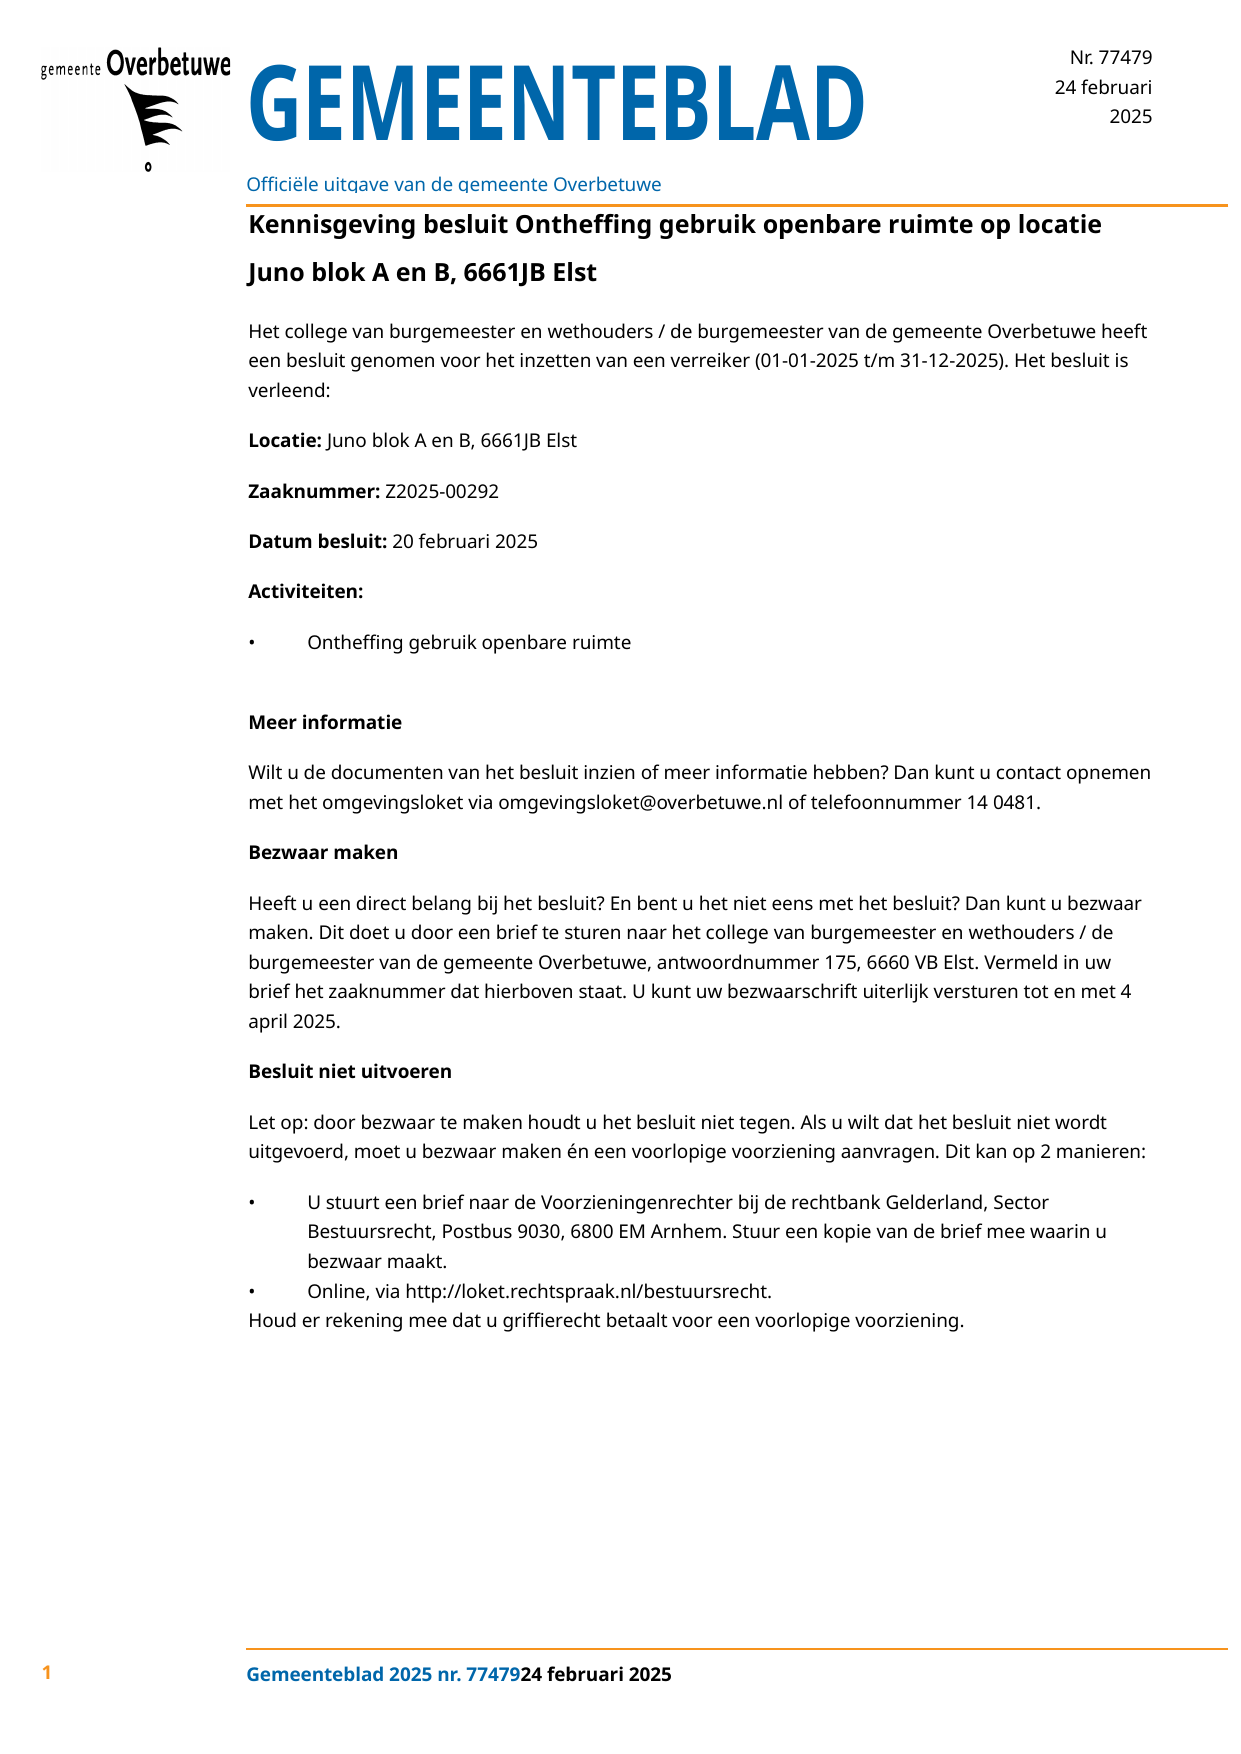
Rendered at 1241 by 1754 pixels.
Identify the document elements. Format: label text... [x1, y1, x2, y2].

text Houd er rekening mee dat u griffierecht betaalt voor een voorlopige voorziening. [248, 1307, 1152, 1333]
text Zaaknummer: Z2025-00292 [248, 478, 1152, 504]
text Meer informatie [248, 709, 1152, 735]
text Het college van burgemeester en wethouders / de burgemeester van de gemeente Overbetuwe heeft een besluit genomen voor het inzetten van een verreiker (01-01-2025 t/m 31-12-2025). Het besluit is verleend: [248, 318, 1152, 403]
text Besluit niet uitvoeren [248, 1059, 1152, 1084]
text Let op: door bezwaar te maken houdt u het besluit niet tegen. Als u wilt dat het besluit niet wordt uitgevoerd, moet u bezwaar maken én een voorlopige voorziening aanvragen. Dit kan op 2 manieren: [248, 1109, 1152, 1164]
text Activiteiten: [248, 579, 1152, 604]
list Ontheffing gebruik openbare ruimte [248, 629, 1152, 655]
text Kennisgeving besluit Ontheffing gebruik openbare ruimte op locatie Juno blok A en B, 6661JB Elst [248, 207, 1152, 288]
list U stuurt een brief naar de Voorzieningenrechter bij de rechtbank Gelderland, Sector Bestuursrecht, Postbus 9030, 6800 EM Arnhem. Stuur een kopie van de brief mee waarin u bezwaar maakt. [248, 1189, 1152, 1274]
picture [41, 47, 231, 172]
text Datum besluit: 20 februari 2025 [248, 528, 1152, 554]
text Heeft u een direct belang bij het besluit? En bent u het niet eens met het besluit? Dan kunt u bezwaar maken. Dit doet u door een brief te sturen naar het college van burgemeester en wethouders / de burgemeester van de gemeente Overbetuwe, antwoordnummer 175, 6660 VB Elst. Vermeld in uw brief het zaaknummer dat hierboven staat. U kunt uw bezwaarschrift uiterlijk versturen tot en met 4 april 2025. [248, 890, 1152, 1034]
text Locatie: Juno blok A en B, 6661JB Elst [248, 427, 1152, 453]
list Online, via http://loket.rechtspraak.nl/bestuursrecht. [248, 1278, 1152, 1304]
text Bezwaar maken [248, 839, 1152, 865]
text Wilt u de documenten van het besluit inzien of meer informatie hebben? Dan kunt u contact opnemen met het omgevingsloket via omgevingsloket@overbetuwe.nl of telefoonnummer 14 0481. [248, 759, 1152, 815]
